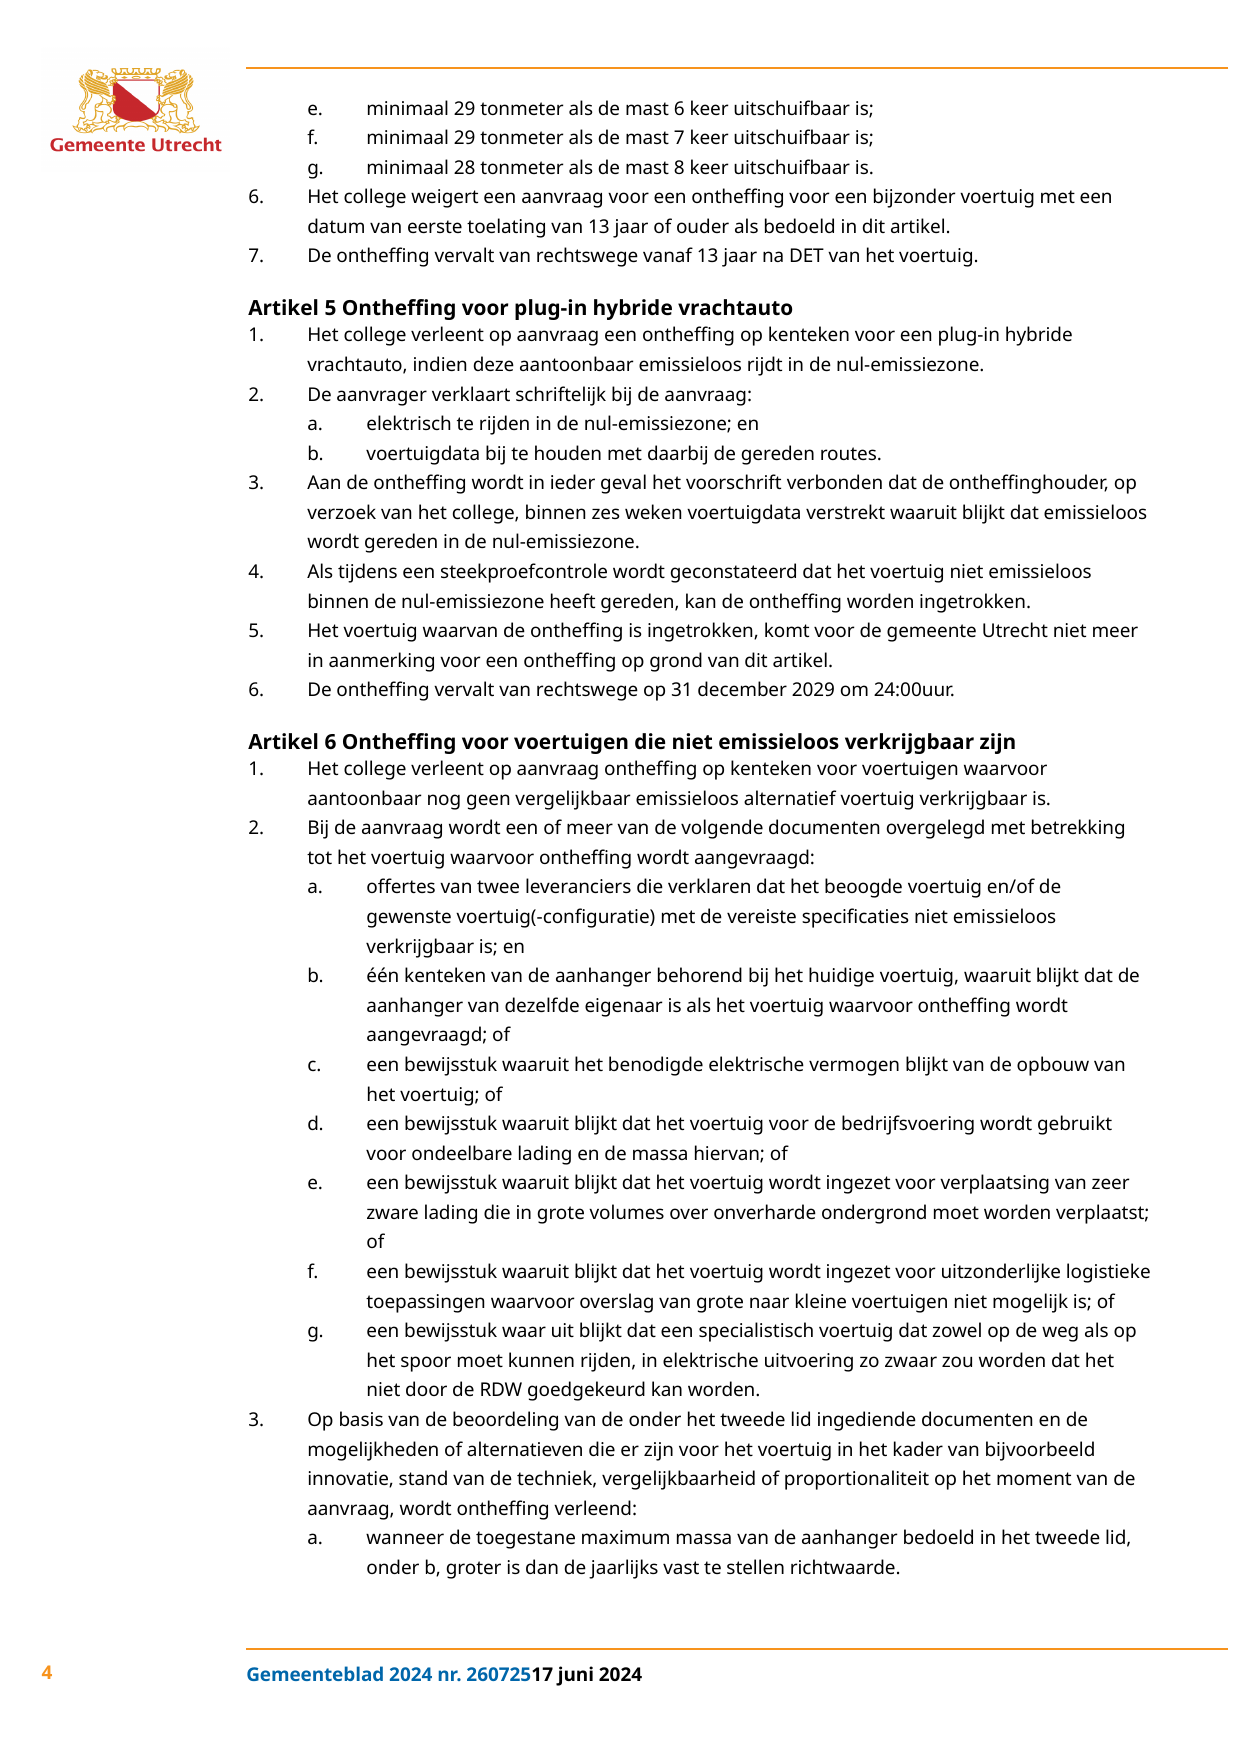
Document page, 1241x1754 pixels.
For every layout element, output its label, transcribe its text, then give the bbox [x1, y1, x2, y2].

text Artikel 6 Ontheffing voor voertuigen die niet emissieloos verkrijgbaar zijn [248, 727, 1152, 755]
list een bewijsstuk waar uit blijkt dat een specialistisch voertuig dat zowel op de weg als op het spoor moet kunnen rijden, in elektrische uitvoering zo zwaar zou worden dat het niet door de RDW goedgekeurd kan worden. [307, 1317, 1152, 1402]
list De aanvrager verklaart schriftelijk bij de aanvraag: [248, 381, 1152, 406]
list elektrisch te rijden in de nul-emissiezone; en [307, 410, 1152, 436]
list Bij de aanvraag wordt een of meer van de volgende documenten overgelegd met betrekking tot het voertuig waarvoor ontheffing wordt aangevraagd: [248, 814, 1152, 870]
list Als tijdens een steekproefcontrole wordt geconstateerd dat het voertuig niet emissieloos binnen de nul-emissiezone heeft gereden, kan de ontheffing worden ingetrokken. [248, 558, 1152, 613]
list een bewijsstuk waaruit blijkt dat het voertuig wordt ingezet voor uitzonderlijke logistieke toepassingen waarvoor overslag van grote naar kleine voertuigen niet mogelijk is; of [307, 1258, 1152, 1314]
list een bewijsstuk waaruit blijkt dat het voertuig wordt ingezet voor verplaatsing van zeer zware lading die in grote volumes over onverharde ondergrond moet worden verplaatst; of [307, 1169, 1152, 1254]
list Het college weigert een aanvraag voor een ontheffing voor een bijzonder voertuig met een datum van eerste toelating van 13 jaar of ouder als bedoeld in dit artikel. [248, 183, 1152, 239]
list Het voertuig waarvan de ontheffing is ingetrokken, komt voor de gemeente Utrecht niet meer in aanmerking voor een ontheffing op grond van dit artikel. [248, 617, 1152, 673]
list één kenteken van de aanhanger behorend bij het huidige voertuig, waaruit blijkt dat de aanhanger van dezelfde eigenaar is als het voertuig waarvoor ontheffing wordt aangevraagd; of [307, 962, 1152, 1047]
list Op basis van de beoordeling van de onder het tweede lid ingediende documenten en de mogelijkheden of alternatieven die er zijn voor het voertuig in het kader van bijvoorbeeld innovatie, stand van de techniek, vergelijkbaarheid of proportionaliteit op het moment van de aanvraag, wordt ontheffing verleend: [248, 1406, 1152, 1521]
list De ontheffing vervalt van rechtswege op 31 december 2029 om 24:00uur. [248, 677, 1152, 702]
list minimaal 28 tonmeter als de mast 8 keer uitschuifbaar is. [307, 154, 1152, 180]
list offertes van twee leveranciers die verklaren dat het beoogde voertuig en/of de gewenste voertuig(-configuratie) met de vereiste specificaties niet emissieloos verkrijgbaar is; en [307, 874, 1152, 959]
list minimaal 29 tonmeter als de mast 7 keer uitschuifbaar is; [307, 124, 1152, 150]
list Het college verleent op aanvraag een ontheffing op kenteken voor een plug-in hybride vrachtauto, indien deze aantoonbaar emissieloos rijdt in de nul-emissiezone. [248, 322, 1152, 377]
picture [41, 47, 231, 172]
list minimaal 29 tonmeter als de mast 6 keer uitschuifbaar is; [307, 95, 1152, 121]
list De ontheffing vervalt van rechtswege vanaf 13 jaar na DET van het voertuig. [248, 243, 1152, 268]
list een bewijsstuk waaruit blijkt dat het voertuig voor de bedrijfsvoering wordt gebruikt voor ondeelbare lading en de massa hiervan; of [307, 1110, 1152, 1166]
list wanneer de toegestane maximum massa van de aanhanger bedoeld in het tweede lid, onder b, groter is dan de jaarlijks vast te stellen richtwaarde. [307, 1524, 1152, 1580]
list voertuigdata bij te houden met daarbij de gereden routes. [307, 440, 1152, 466]
list Het college verleent op aanvraag ontheffing op kenteken voor voertuigen waarvoor aantoonbaar nog geen vergelijkbaar emissieloos alternatief voertuig verkrijgbaar is. [248, 755, 1152, 811]
text Artikel 5 Ontheffing voor plug-in hybride vrachtauto [248, 293, 1152, 322]
list Aan de ontheffing wordt in ieder geval het voorschrift verbonden dat de ontheffinghouder, op verzoek van het college, binnen zes weken voertuigdata verstrekt waaruit blijkt dat emissieloos wordt gereden in de nul-emissiezone. [248, 469, 1152, 554]
list een bewijsstuk waaruit het benodigde elektrische vermogen blijkt van de opbouw van het voertuig; of [307, 1051, 1152, 1107]
